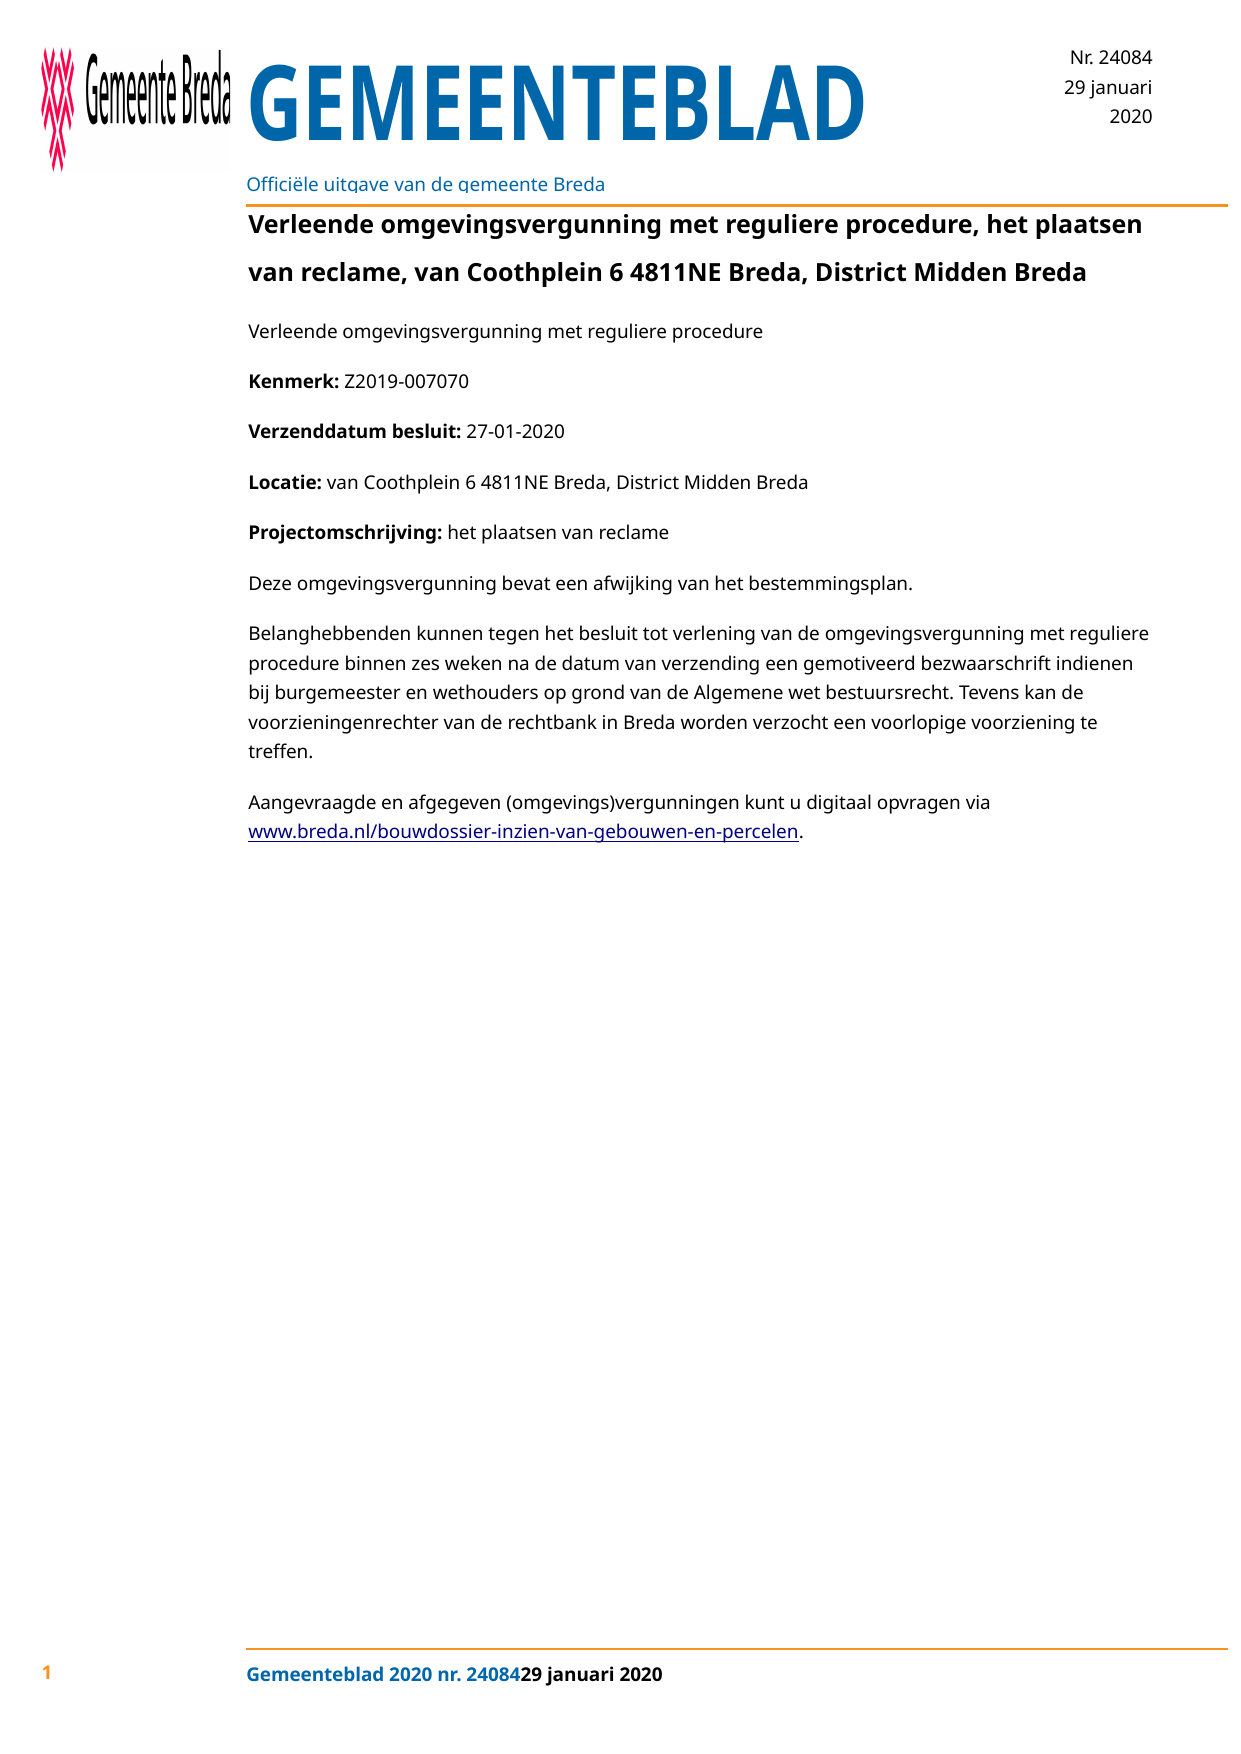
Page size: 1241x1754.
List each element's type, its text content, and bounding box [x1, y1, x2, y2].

text Projectomschrijving: het plaatsen van reclame [248, 519, 1152, 545]
text Locatie: van Coothplein 6 4811NE Breda, District Midden Breda [248, 469, 1152, 495]
text Verzenddatum besluit: 27-01-2020 [248, 419, 1152, 444]
text Belanghebbenden kunnen tegen het besluit tot verlening van de omgevingsvergunning met reguliere procedure binnen zes weken na de datum van verzending een gemotiveerd bezwaarschrift indienen bij burgemeester en wethouders op grond van de Algemene wet bestuursrecht. Tevens kan de voorzieningenrechter van de rechtbank in Breda worden verzocht een voorlopige voorziening te treffen. [248, 620, 1152, 764]
text Deze omgevingsvergunning bevat een afwijking van het bestemmingsplan. [248, 570, 1152, 596]
text Verleende omgevingsvergunning met reguliere procedure, het plaatsen van reclame, van Coothplein 6 4811NE Breda, District Midden Breda [248, 207, 1152, 288]
text Kenmerk: Z2019-007070 [248, 368, 1152, 394]
text Verleende omgevingsvergunning met reguliere procedure [248, 318, 1152, 344]
picture [41, 47, 231, 172]
text Aangevraagde en afgegeven (omgevings)vergunningen kunt u digitaal opvragen via www.breda.nl/bouwdossier-inzien-van-gebouwen-en-percelen. [248, 789, 1152, 844]
